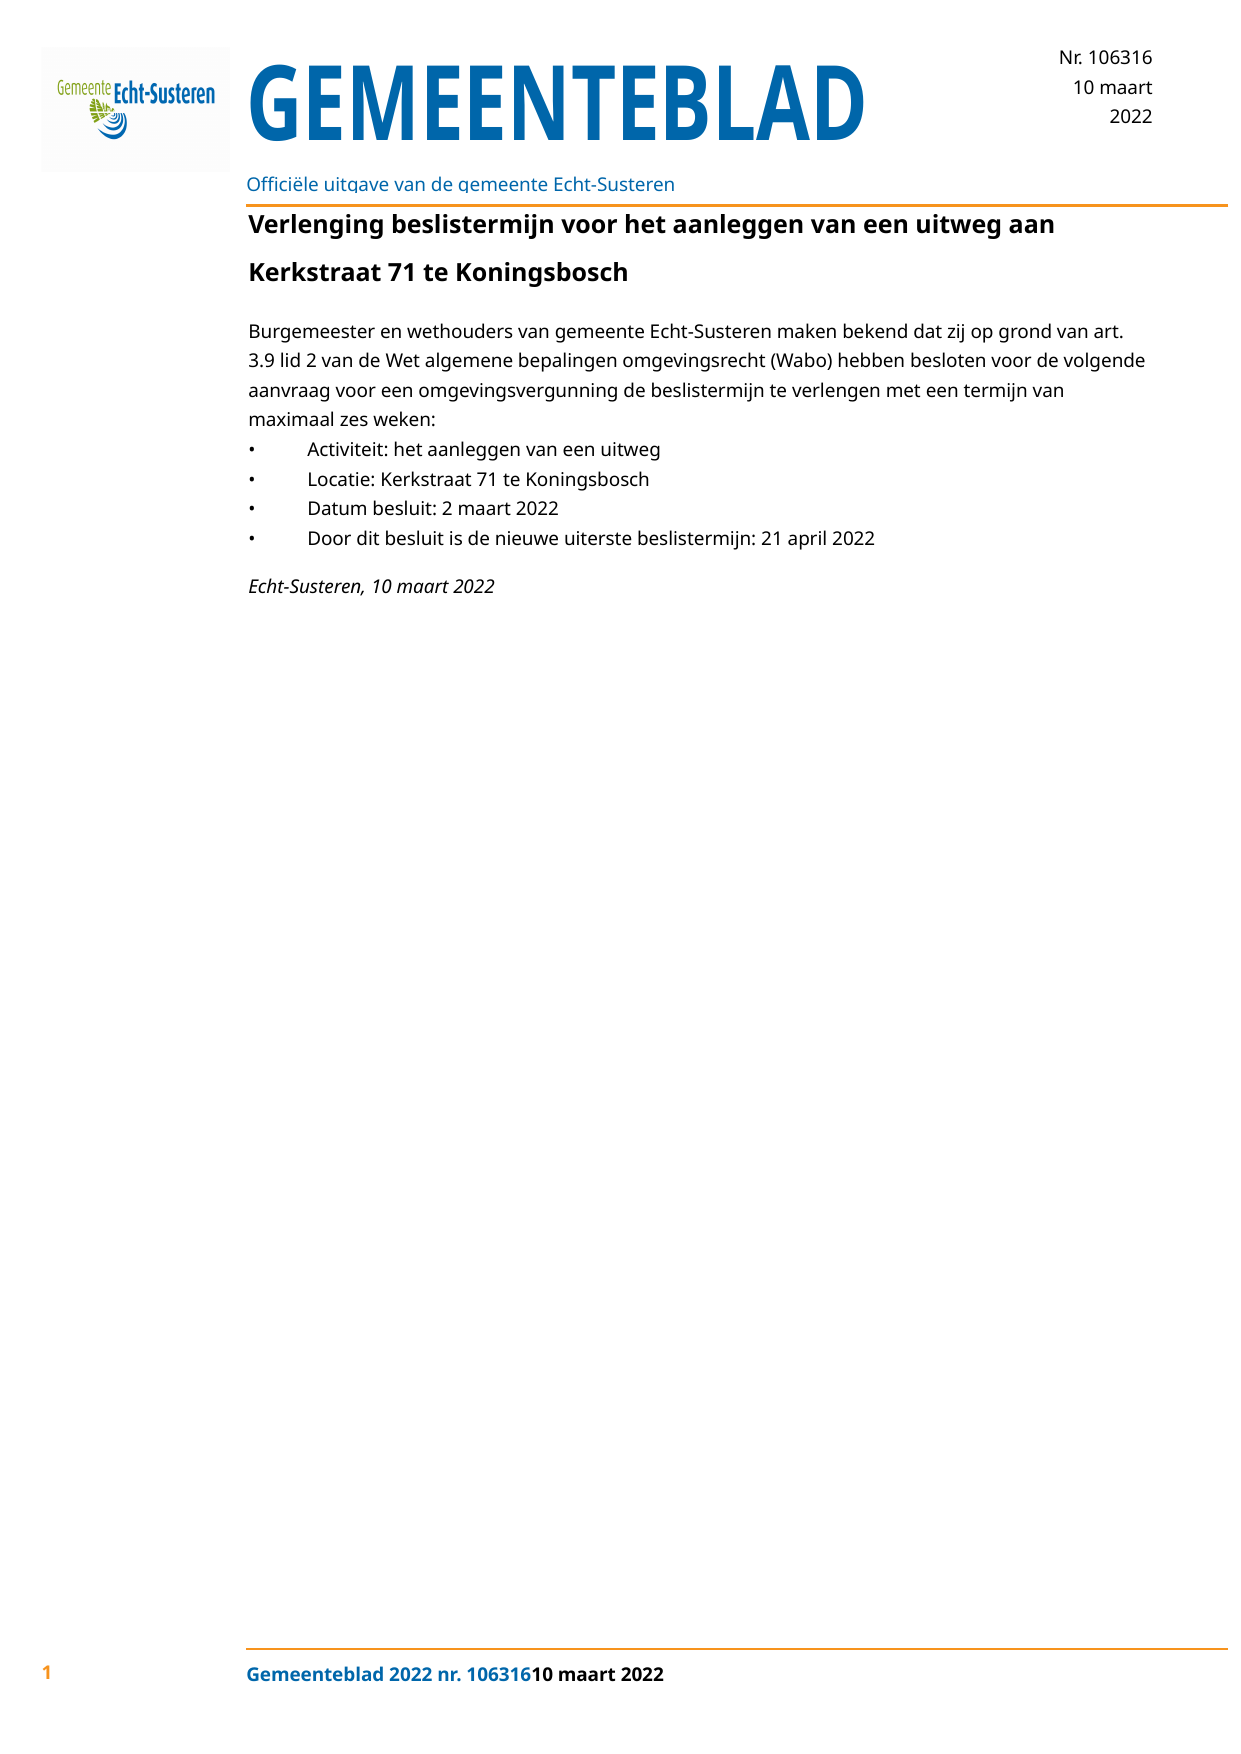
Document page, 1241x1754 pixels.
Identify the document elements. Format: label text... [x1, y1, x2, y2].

list Activiteit: het aanleggen van een uitweg [248, 436, 1152, 462]
list Locatie: Kerkstraat 71 te Koningsbosch [248, 466, 1152, 492]
text Verlenging beslistermijn voor het aanleggen van een uitweg aan Kerkstraat 71 te Koningsbosch [248, 207, 1152, 288]
picture [41, 47, 231, 172]
text Burgemeester en wethouders van gemeente Echt-Susteren maken bekend dat zij op grond van art. 3.9 lid 2 van de Wet algemene bepalingen omgevingsrecht (Wabo) hebben besloten voor de volgende aanvraag voor een omgevingsvergunning de beslistermijn te verlengen met een termijn van maximaal zes weken: [248, 318, 1152, 432]
list Door dit besluit is de nieuwe uiterste beslistermijn: 21 april 2022 [248, 525, 1152, 551]
text Echt-Susteren, 10 maart 2022 [248, 573, 1152, 598]
list Datum besluit: 2 maart 2022 [248, 495, 1152, 521]
